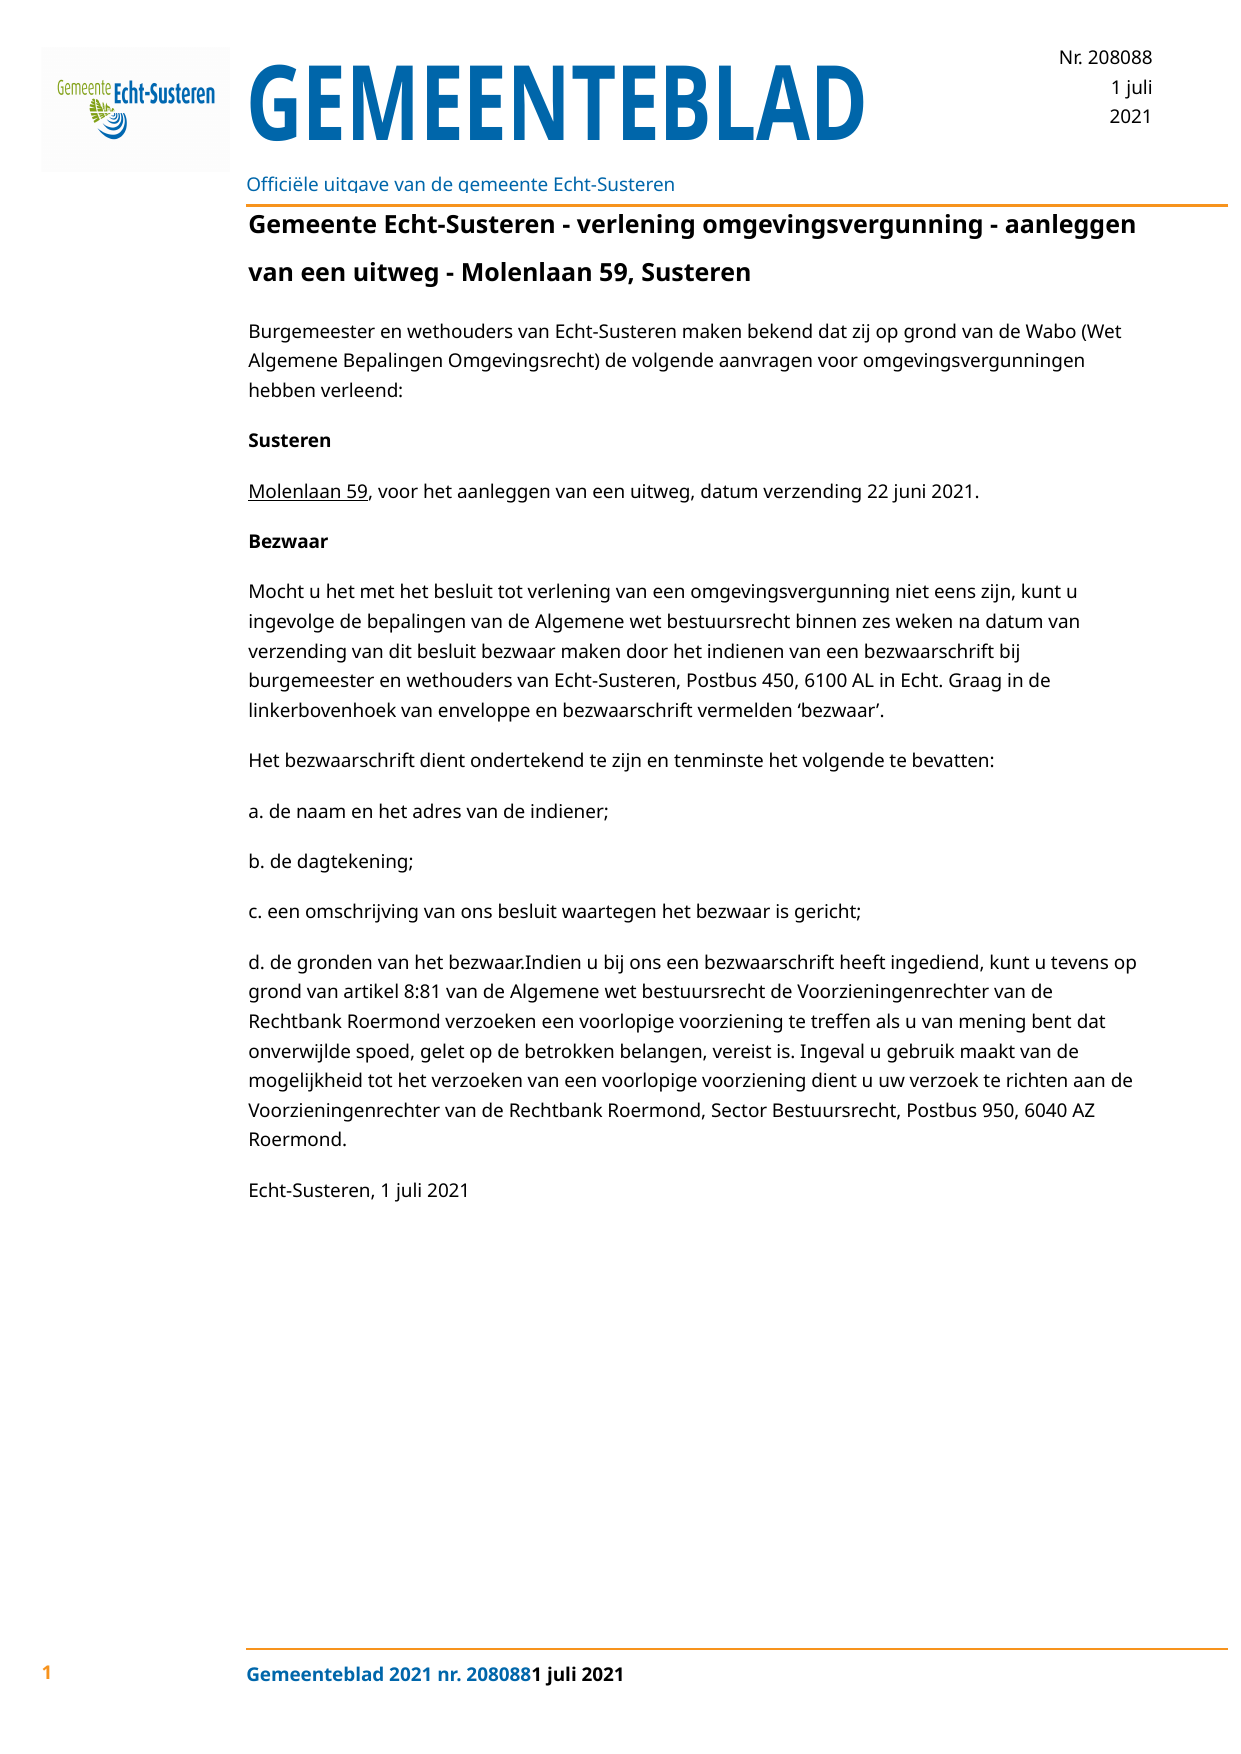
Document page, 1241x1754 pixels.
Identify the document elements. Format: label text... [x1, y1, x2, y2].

text Susteren [248, 427, 1152, 453]
picture [41, 47, 231, 172]
text b. de dagtekening; [248, 848, 1152, 874]
text Molenlaan 59, voor het aanleggen van een uitweg, datum verzending 22 juni 2021. [248, 478, 1152, 504]
text Bezwaar [248, 528, 1152, 554]
text d. de gronden van het bezwaar.Indien u bij ons een bezwaarschrift heeft ingediend, kunt u tevens op grond van artikel 8:81 van de Algemene wet bestuursrecht de Voorzieningenrechter van de Rechtbank Roermond verzoeken een voorlopige voorziening te treffen als u van mening bent dat onverwijlde spoed, gelet op de betrokken belangen, vereist is. Ingeval u gebruik maakt van de mogelijkheid tot het verzoeken van een voorlopige voorziening dient u uw verzoek te richten aan de Voorzieningenrechter van de Rechtbank Roermond, Sector Bestuursrecht, Postbus 950, 6040 AZ Roermond. [248, 949, 1152, 1152]
text a. de naam en het adres van de indiener; [248, 798, 1152, 824]
text Het bezwaarschrift dient ondertekend te zijn en tenminste het volgende te bevatten: [248, 747, 1152, 773]
text Gemeente Echt-Susteren - verlening omgevingsvergunning - aanleggen van een uitweg - Molenlaan 59, Susteren [248, 207, 1152, 288]
text Mocht u het met het besluit tot verlening van een omgevingsvergunning niet eens zijn, kunt u ingevolge de bepalingen van de Algemene wet bestuursrecht binnen zes weken na datum van verzending van dit besluit bezwaar maken door het indienen van een bezwaarschrift bij burgemeester en wethouders van Echt-Susteren, Postbus 450, 6100 AL in Echt. Graag in de linkerbovenhoek van enveloppe en bezwaarschrift vermelden ‘bezwaar’. [248, 579, 1152, 723]
text Echt-Susteren, 1 juli 2021 [248, 1177, 1152, 1203]
text Burgemeester en wethouders van Echt-Susteren maken bekend dat zij op grond van de Wabo (Wet Algemene Bepalingen Omgevingsrecht) de volgende aanvragen voor omgevingsvergunningen hebben verleend: [248, 318, 1152, 403]
text c. een omschrijving van ons besluit waartegen het bezwaar is gericht; [248, 899, 1152, 924]
